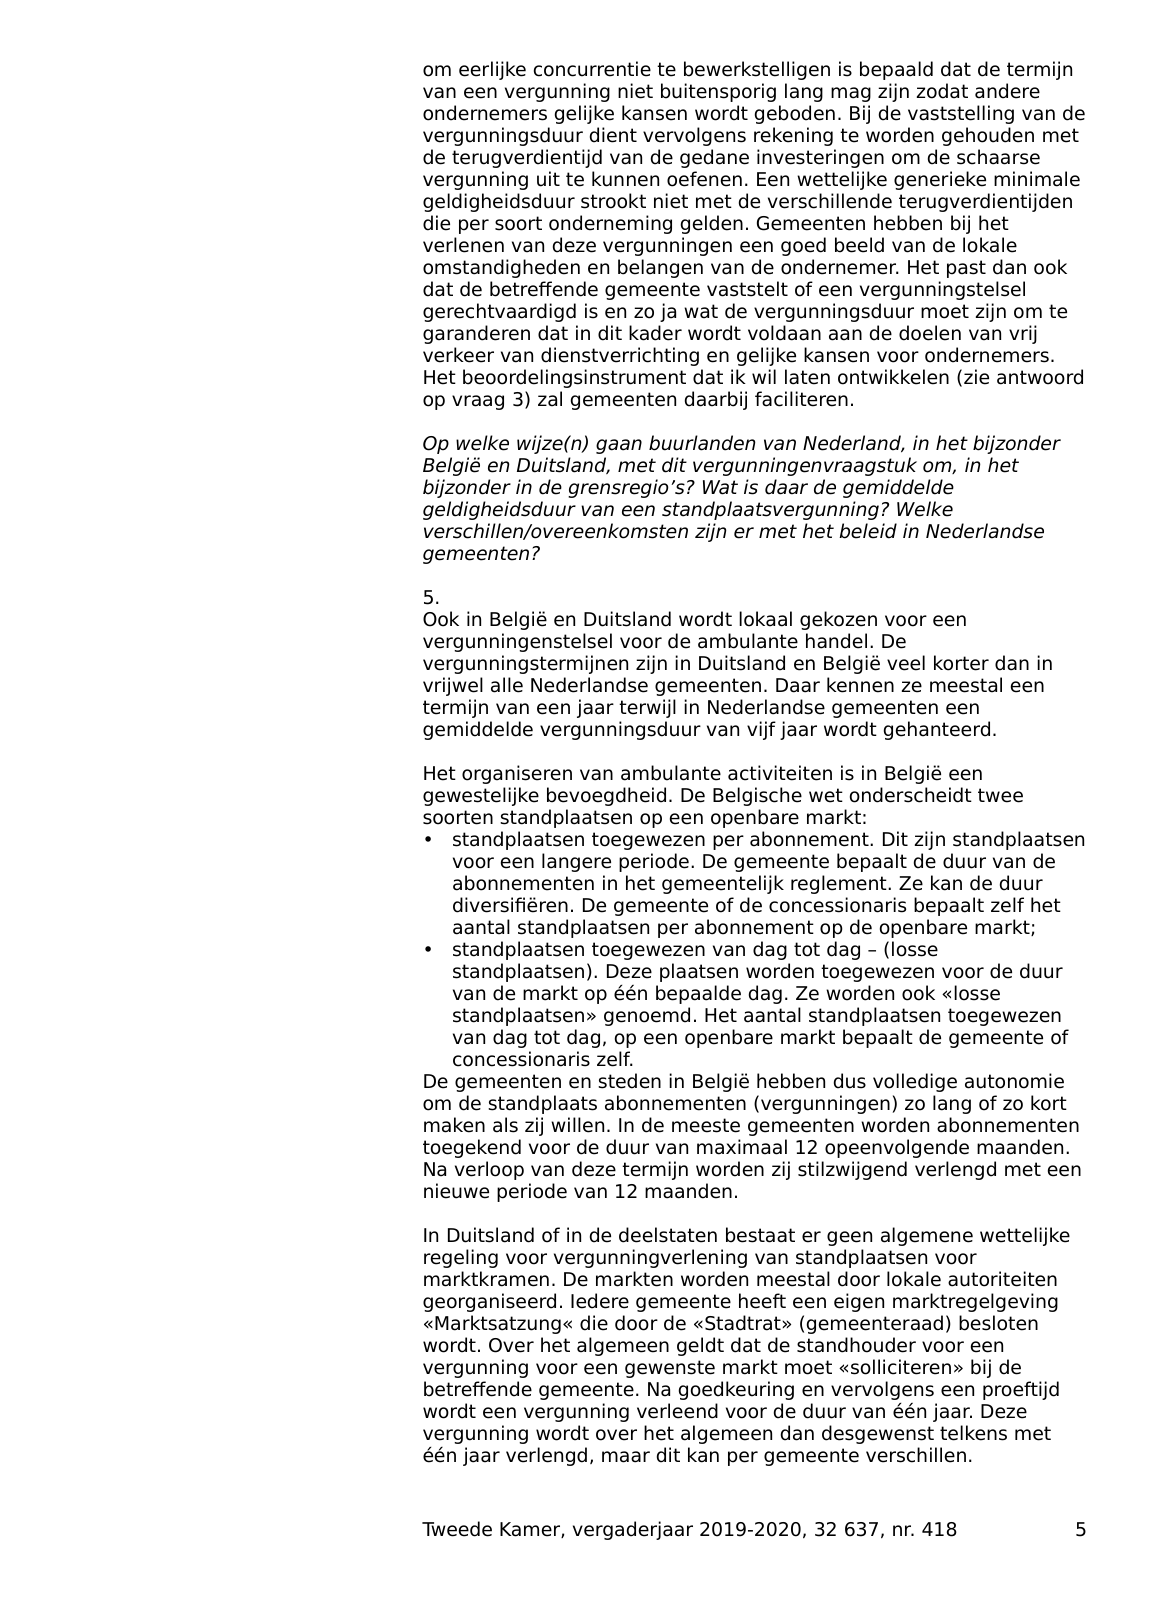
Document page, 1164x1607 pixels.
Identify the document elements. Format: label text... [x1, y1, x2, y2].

text om eerlijke concurrentie te bewerkstelligen is bepaald dat de termijn van een vergunning niet buitensporig lang mag zijn zodat andere ondernemers gelijke kansen wordt geboden. Bij de vaststelling van de vergunningsduur dient vervolgens rekening te worden gehouden met de terugverdientijd van de gedane investeringen om de schaarse vergunning uit te kunnen oefenen. Een wettelijke generieke minimale geldigheidsduur strookt niet met de verschillende terugverdientijden die per soort onderneming gelden. Gemeenten hebben bij het verlenen van deze vergunningen een goed beeld van de lokale omstandigheden en belangen van de ondernemer. Het past dan ook dat de betreffende gemeente vaststelt of een vergunningstelsel gerechtvaardigd is en zo ja wat de vergunningsduur moet zijn om te garanderen dat in dit kader wordt voldaan aan de doelen van vrij verkeer van dienstverrichting en gelijke kansen voor ondernemers. Het beoordelingsinstrument dat ik wil laten ontwikkelen (zie antwoord op vraag 3) zal gemeenten daarbij faciliteren. [422, 59, 1087, 411]
text De gemeenten en steden in België hebben dus volledige autonomie om de standplaats abonnementen (vergunningen) zo lang of zo kort maken als zij willen. In de meeste gemeenten worden abonnementen toegekend voor de duur van maximaal 12 opeenvolgende maanden. Na verloop van deze termijn worden zij stilzwijgend verlengd met een nieuwe periode van 12 maanden. [422, 1071, 1087, 1203]
text • standplaatsen toegewezen per abonnement. Dit zijn standplaatsen voor een langere periode. De gemeente bepaalt de duur van de abonnementen in het gemeentelijk reglement. Ze kan de duur diversifiëren. De gemeente of de concessionaris bepaalt zelf het aantal standplaatsen per abonnement op de openbare markt; [422, 829, 1087, 939]
text Op welke wijze(n) gaan buurlanden van Nederland, in het bijzonder België en Duitsland, met dit vergunningenvraagstuk om, in het bijzonder in de grensregio’s? Wat is daar de gemiddelde geldigheidsduur van een standplaatsvergunning? Welke verschillen/overeenkomsten zijn er met het beleid in Nederlandse gemeenten? [422, 433, 1087, 565]
text In Duitsland of in de deelstaten bestaat er geen algemene wettelijke regeling voor vergunningverlening van standplaatsen voor marktkramen. De markten worden meestal door lokale autoriteiten georganiseerd. Iedere gemeente heeft een eigen marktregelgeving «Marktsatzung« die door de «Stadtrat» (gemeenteraad) besloten wordt. Over het algemeen geldt dat de standhouder voor een vergunning voor een gewenste markt moet «solliciteren» bij de betreffende gemeente. Na goedkeuring en vervolgens een proeftijd wordt een vergunning verleend voor de duur van één jaar. Deze vergunning wordt over het algemeen dan desgewenst telkens met één jaar verlengd, maar dit kan per gemeente verschillen. [422, 1225, 1087, 1467]
text Ook in België en Duitsland wordt lokaal gekozen voor een vergunningenstelsel voor de ambulante handel. De vergunningstermijnen zijn in Duitsland en België veel korter dan in vrijwel alle Nederlandse gemeenten. Daar kennen ze meestal een termijn van een jaar terwijl in Nederlandse gemeenten een gemiddelde vergunningsduur van vijf jaar wordt gehanteerd. [422, 609, 1087, 741]
text Het organiseren van ambulante activiteiten is in België een gewestelijke bevoegdheid. De Belgische wet onderscheidt twee soorten standplaatsen op een openbare markt: [422, 763, 1087, 829]
text • standplaatsen toegewezen van dag tot dag – (losse standplaatsen). Deze plaatsen worden toegewezen voor de duur van de markt op één bepaalde dag. Ze worden ook «losse standplaatsen» genoemd. Het aantal standplaatsen toegewezen van dag tot dag, op een openbare markt bepaalt de gemeente of concessionaris zelf. [422, 939, 1087, 1071]
text 5. [422, 587, 1087, 609]
